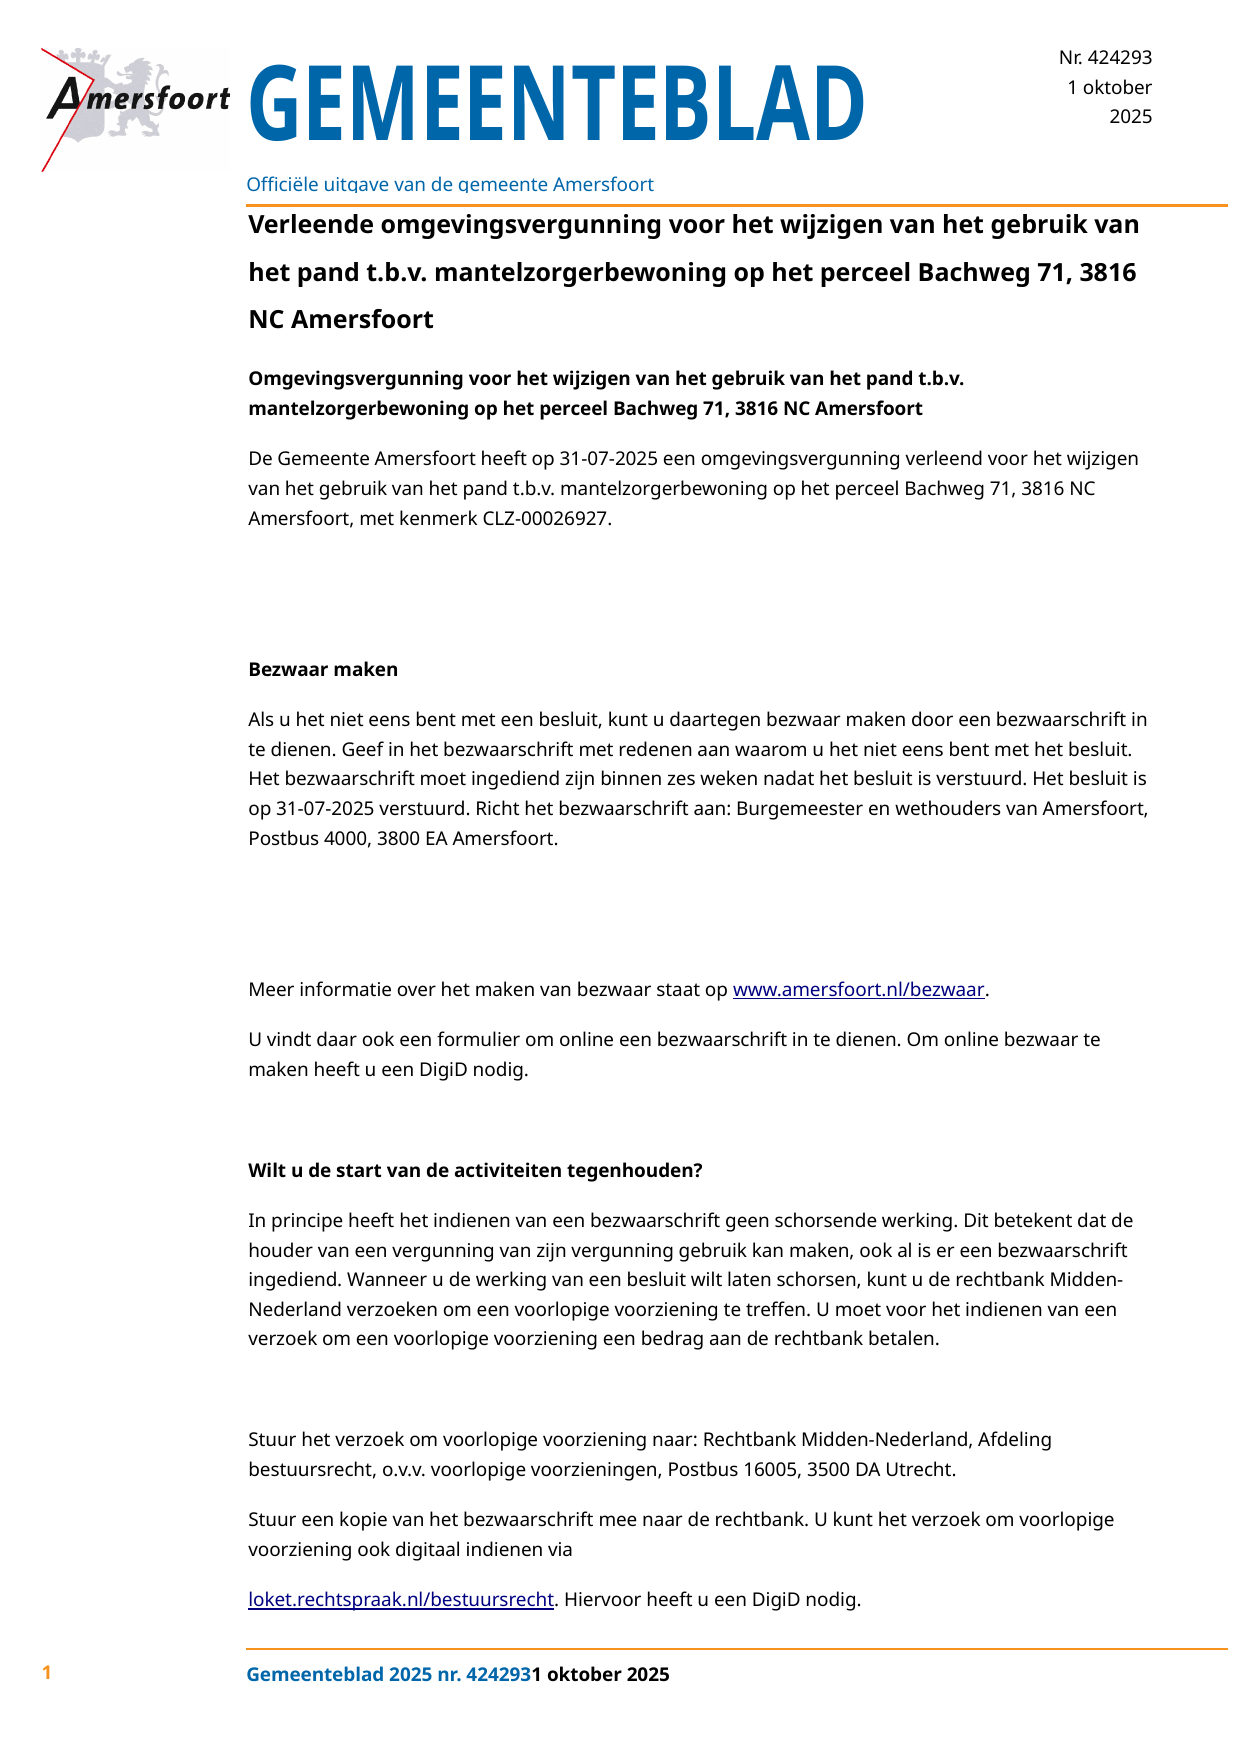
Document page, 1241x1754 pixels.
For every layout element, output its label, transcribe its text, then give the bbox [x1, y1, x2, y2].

text Stuur het verzoek om voorlopige voorziening naar: Rechtbank Midden-Nederland, Afdeling bestuursrecht, o.v.v. voorlopige voorzieningen, Postbus 16005, 3500 DA Utrecht. [248, 1426, 1152, 1482]
text Omgevingsvergunning voor het wijzigen van het gebruik van het pand t.b.v. mantelzorgerbewoning op het perceel Bachweg 71, 3816 NC Amersfoort [248, 366, 1152, 421]
text Als u het niet eens bent met een besluit, kunt u daartegen bezwaar maken door een bezwaarschrift in te dienen. Geef in het bezwaarschrift met redenen aan waarom u het niet eens bent met het besluit. Het bezwaarschrift moet ingediend zijn binnen zes weken nadat het besluit is verstuurd. Het besluit is op 31-07-2025 verstuurd. Richt het bezwaarschrift aan: Burgemeester en wethouders van Amersfoort, Postbus 4000, 3800 EA Amersfoort. [248, 706, 1152, 850]
text De Gemeente Amersfoort heeft op 31-07-2025 een omgevingsvergunning verleend voor het wijzigen van het gebruik van het pand t.b.v. mantelzorgerbewoning op het perceel Bachweg 71, 3816 NC Amersfoort, met kenmerk CLZ-00026927. [248, 446, 1152, 530]
text Bezwaar maken [248, 656, 1152, 682]
text In principe heeft het indienen van een bezwaarschrift geen schorsende werking. Dit betekent dat de houder van een vergunning van zijn vergunning gebruik kan maken, ook al is er een bezwaarschrift ingediend. Wanneer u de werking van een besluit wilt laten schorsen, kunt u de rechtbank Midden-Nederland verzoeken om een voorlopige voorziening te treffen. U moet voor het indienen van een verzoek om een voorlopige voorziening een bedrag aan de rechtbank betalen. [248, 1207, 1152, 1351]
picture [41, 47, 231, 172]
text loket.rechtspraak.nl/bestuursrecht. Hiervoor heeft u een DigiD nodig. [248, 1586, 1152, 1612]
text Meer informatie over het maken van bezwaar staat op www.amersfoort.nl/bezwaar. [248, 976, 1152, 1002]
text U vindt daar ook een formulier om online een bezwaarschrift in te dienen. Om online bezwaar te maken heeft u een DigiD nodig. [248, 1026, 1152, 1082]
text Wilt u de start van de activiteiten tegenhouden? [248, 1157, 1152, 1182]
text Stuur een kopie van het bezwaarschrift mee naar de rechtbank. U kunt het verzoek om voorlopige voorziening ook digitaal indienen via [248, 1506, 1152, 1562]
text Verleende omgevingsvergunning voor het wijzigen van het gebruik van het pand t.b.v. mantelzorgerbewoning op het perceel Bachweg 71, 3816 NC Amersfoort [248, 207, 1152, 336]
